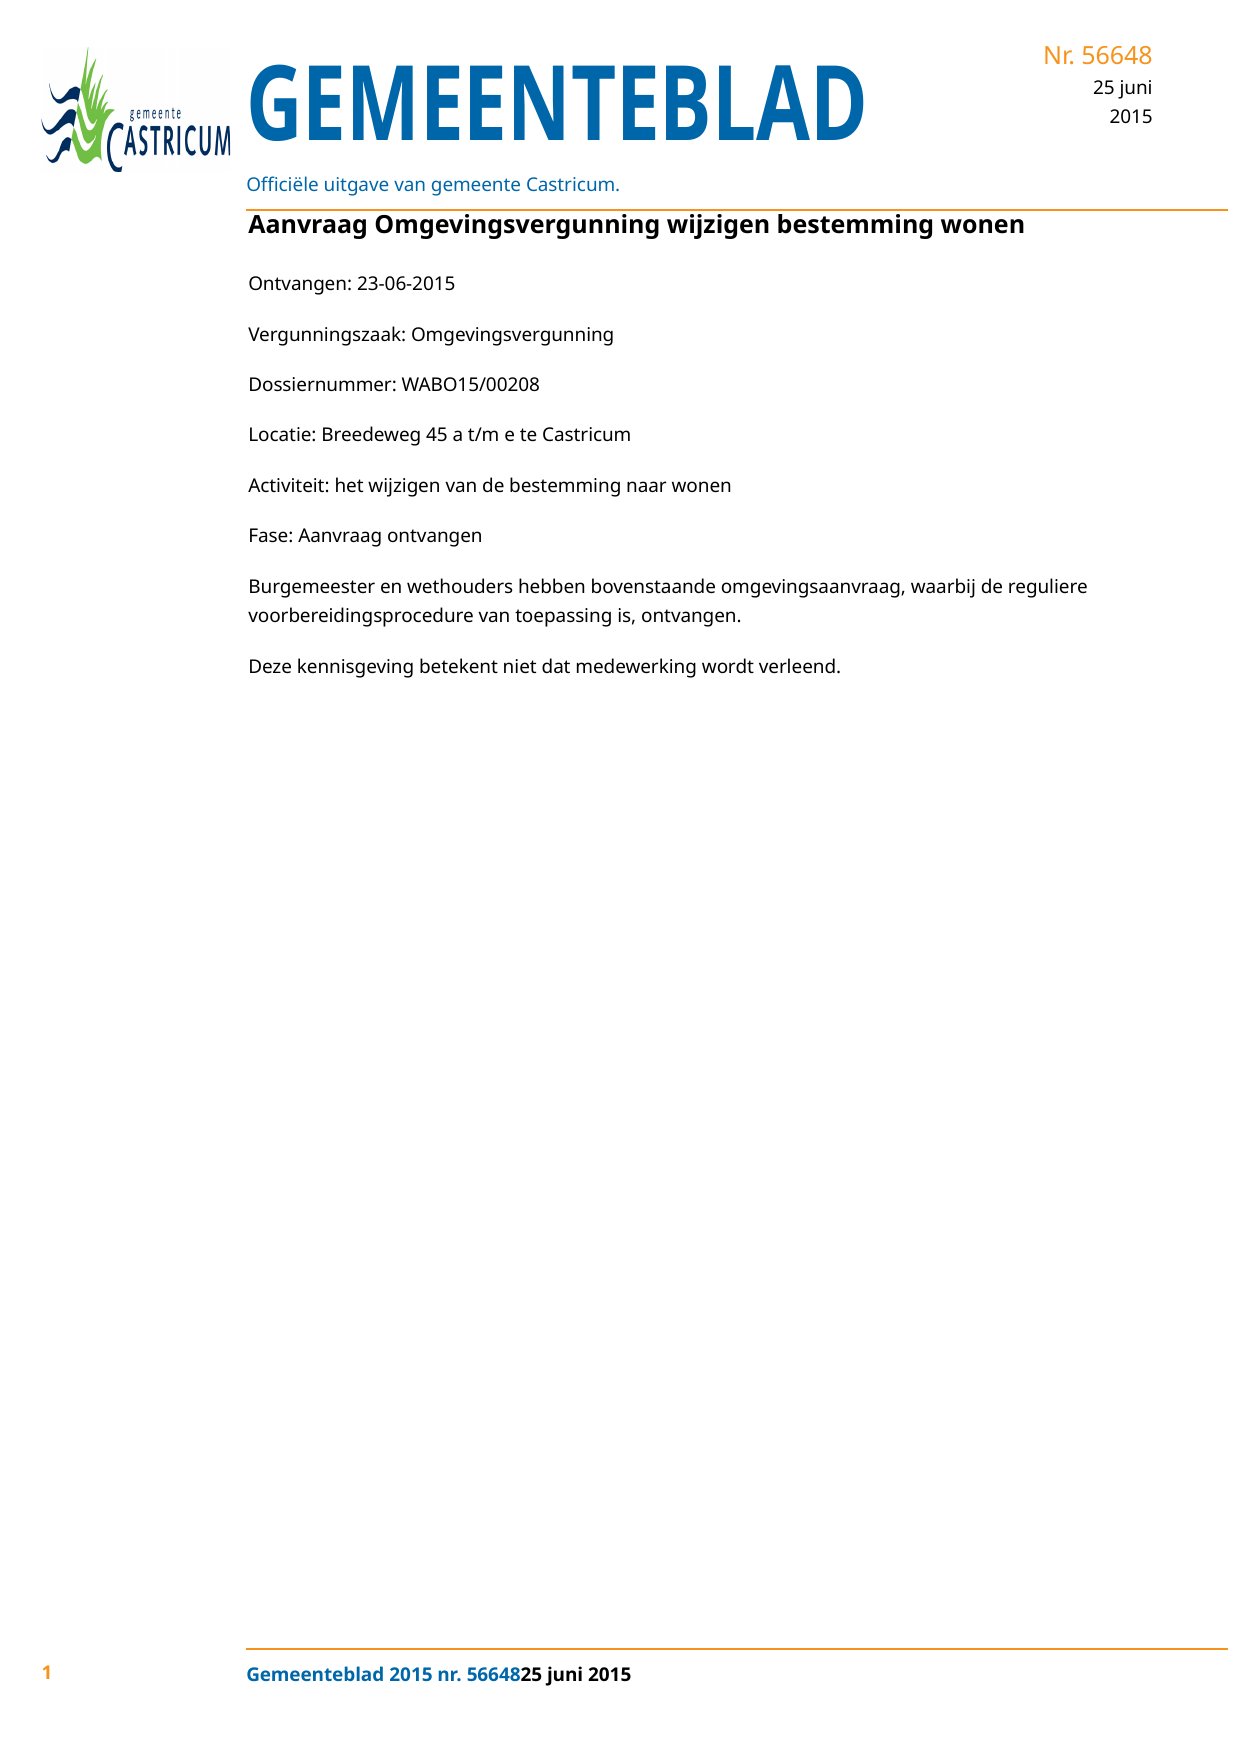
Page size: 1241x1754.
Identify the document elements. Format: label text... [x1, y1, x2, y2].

text Locatie: Breedeweg 45 a t/m e te Castricum [248, 422, 1152, 447]
text Ontvangen: 23-06-2015 [248, 270, 1152, 296]
picture [41, 47, 231, 172]
text Aanvraag Omgevingsvergunning wijzigen bestemming wonen [248, 211, 1152, 241]
text Fase: Aanvraag ontvangen [248, 522, 1152, 548]
text Activiteit: het wijzigen van de bestemming naar wonen [248, 472, 1152, 498]
text Burgemeester en wethouders hebben bovenstaande omgevingsaanvraag, waarbij de reguliere voorbereidingsprocedure van toepassing is, ontvangen. [248, 573, 1152, 628]
text Vergunningszaak: Omgevingsvergunning [248, 321, 1152, 346]
text Dossiernummer: WABO15/00208 [248, 371, 1152, 397]
text Deze kennisgeving betekent niet dat medewerking wordt verleend. [248, 653, 1152, 678]
